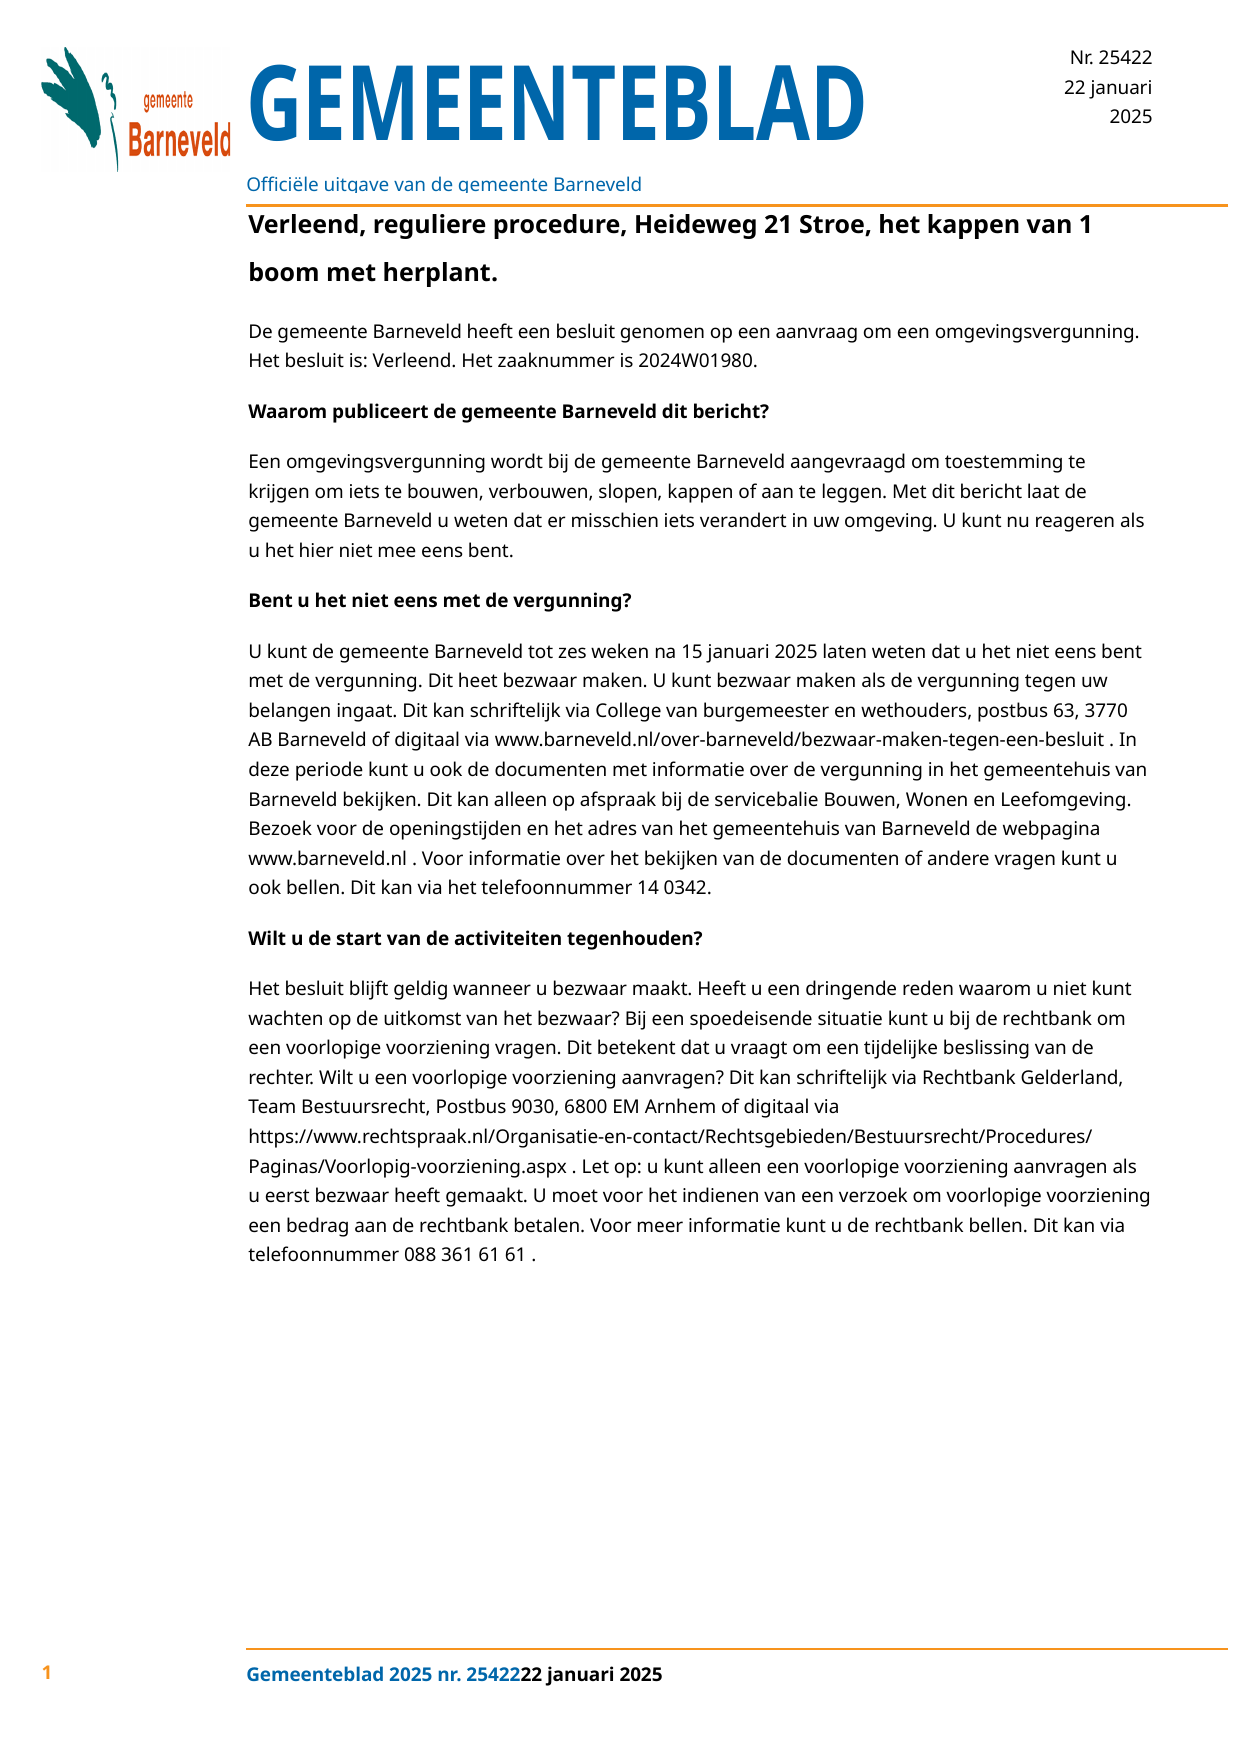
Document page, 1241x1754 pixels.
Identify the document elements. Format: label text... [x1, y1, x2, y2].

text Wilt u de start van de activiteiten tegenhouden? [248, 925, 1152, 951]
picture [41, 47, 231, 172]
text Bent u het niet eens met de vergunning? [248, 587, 1152, 613]
text De gemeente Barneveld heeft een besluit genomen op een aanvraag om een omgevingsvergunning. Het besluit is: Verleend. Het zaaknummer is 2024W01980. [248, 318, 1152, 373]
text Het besluit blijft geldig wanneer u bezwaar maakt. Heeft u een dringende reden waarom u niet kunt wachten op de uitkomst van het bezwaar? Bij een spoedeisende situatie kunt u bij de rechtbank om een voorlopige voorziening vragen. Dit betekent dat u vraagt om een tijdelijke beslissing van de rechter. Wilt u een voorlopige voorziening aanvragen? Dit kan schriftelijk via Rechtbank Gelderland, Team Bestuursrecht, Postbus 9030, 6800 EM Arnhem of digitaal via https://www.rechtspraak.nl/Organisatie-en-contact/Rechtsgebieden/Bestuursrecht/Procedures/Paginas/Voorlopig-voorziening.aspx . Let op: u kunt alleen een voorlopige voorziening aanvragen als u eerst bezwaar heeft gemaakt. U moet voor het indienen van een verzoek om voorlopige voorziening een bedrag aan de rechtbank betalen. Voor meer informatie kunt u de rechtbank bellen. Dit kan via telefoonnummer 088 361 61 61 . [248, 975, 1152, 1267]
text U kunt de gemeente Barneveld tot zes weken na 15 januari 2025 laten weten dat u het niet eens bent met de vergunning. Dit heet bezwaar maken. U kunt bezwaar maken als de vergunning tegen uw belangen ingaat. Dit kan schriftelijk via College van burgemeester en wethouders, postbus 63, 3770 AB Barneveld of digitaal via www.barneveld.nl/over-barneveld/bezwaar-maken-tegen-een-besluit . In deze periode kunt u ook de documenten met informatie over de vergunning in het gemeentehuis van Barneveld bekijken. Dit kan alleen op afspraak bij de servicebalie Bouwen, Wonen en Leefomgeving. Bezoek voor de openingstijden en het adres van het gemeentehuis van Barneveld de webpagina www.barneveld.nl . Voor informatie over het bekijken van de documenten of andere vragen kunt u ook bellen. Dit kan via het telefoonnummer 14 0342. [248, 638, 1152, 900]
text Een omgevingsvergunning wordt bij de gemeente Barneveld aangevraagd om toestemming te krijgen om iets te bouwen, verbouwen, slopen, kappen of aan te leggen. Met dit bericht laat de gemeente Barneveld u weten dat er misschien iets verandert in uw omgeving. U kunt nu reageren als u het hier niet mee eens bent. [248, 448, 1152, 563]
text Waarom publiceert de gemeente Barneveld dit bericht? [248, 398, 1152, 424]
text Verleend, reguliere procedure, Heideweg 21 Stroe, het kappen van 1 boom met herplant. [248, 207, 1152, 288]
